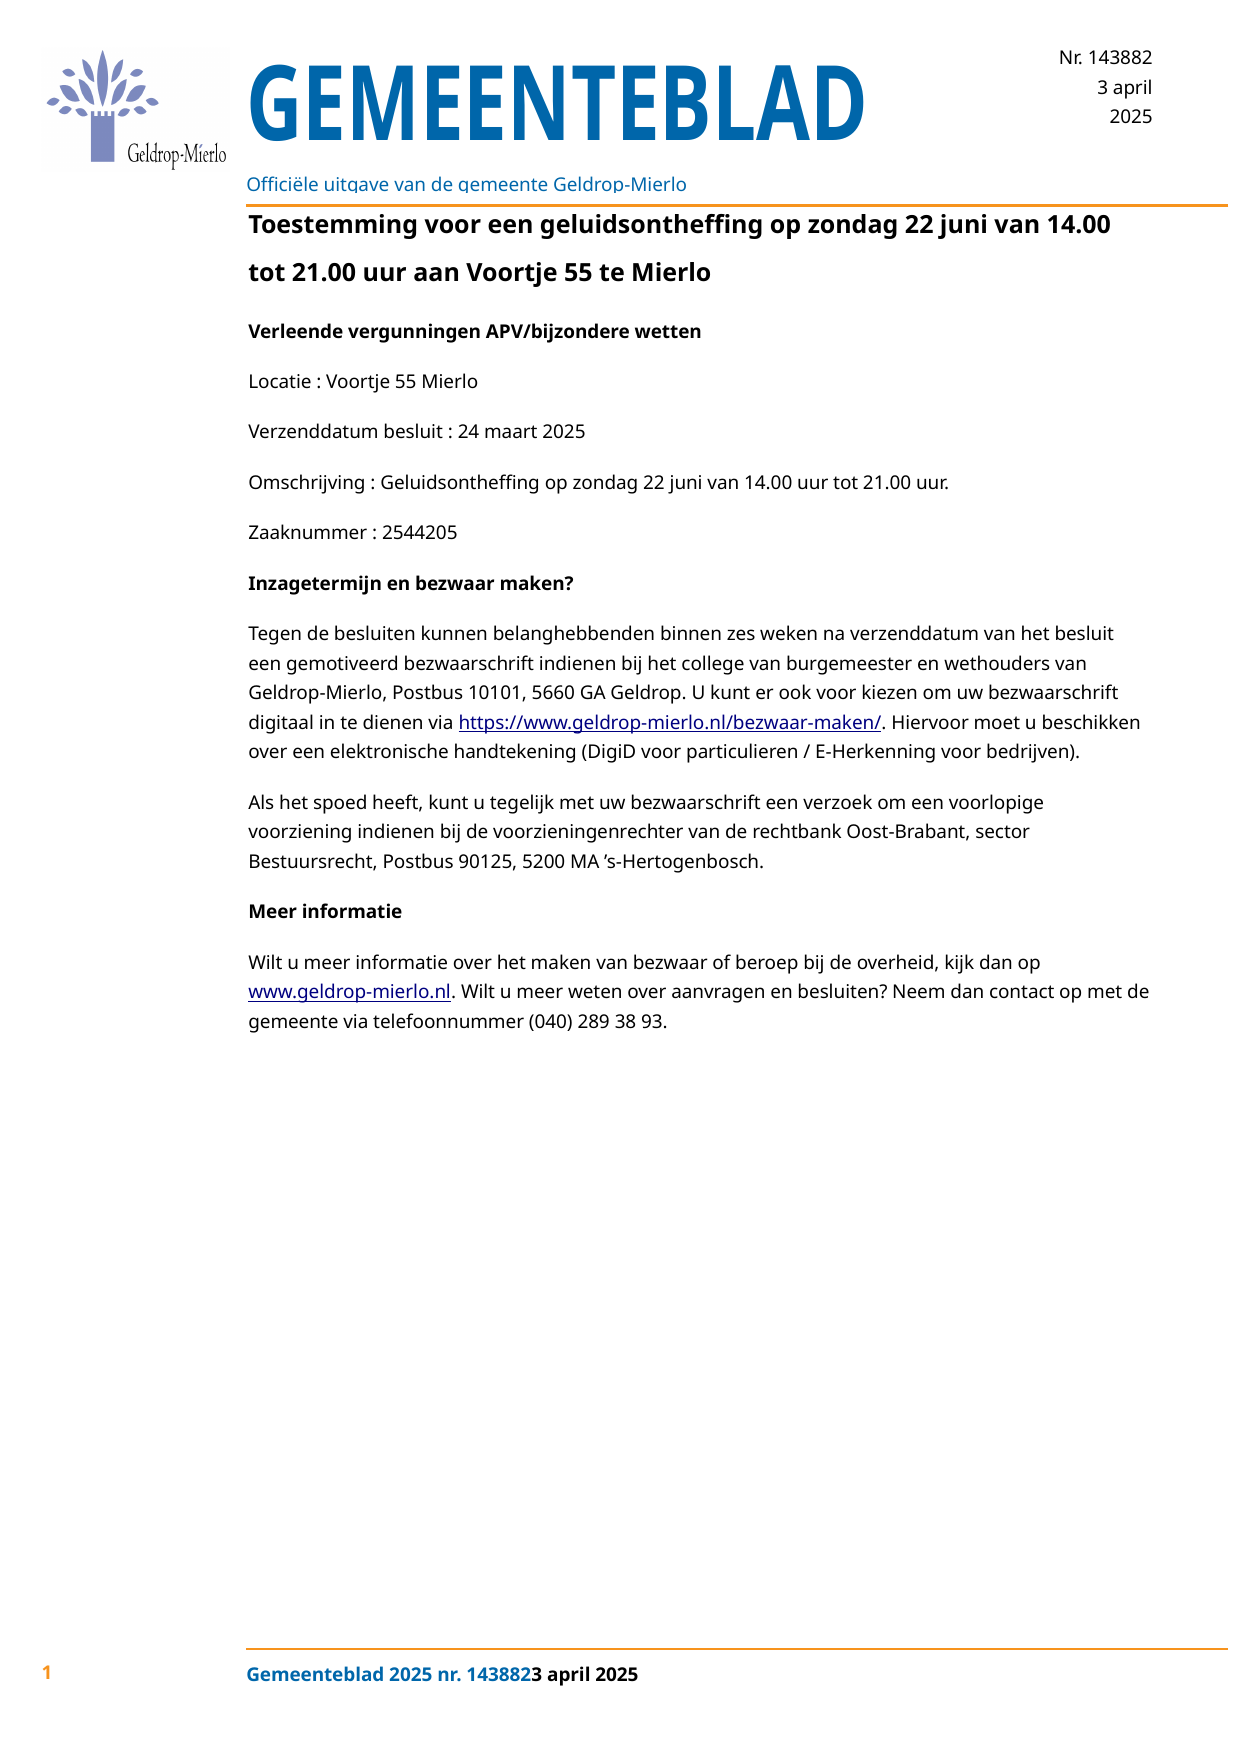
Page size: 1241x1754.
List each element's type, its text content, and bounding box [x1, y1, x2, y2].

text Wilt u meer informatie over het maken van bezwaar of beroep bij de overheid, kijk dan op www.geldrop-mierlo.nl. Wilt u meer weten over aanvragen en besluiten? Neem dan contact op met de gemeente via telefoonnummer (040) 289 38 93. [248, 949, 1152, 1034]
text Als het spoed heeft, kunt u tegelijk met uw bezwaarschrift een verzoek om een voorlopige voorziening indienen bij de voorzieningenrechter van de rechtbank Oost-Brabant, sector Bestuursrecht, Postbus 90125, 5200 MA ’s-Hertogenbosch. [248, 789, 1152, 874]
text Locatie : Voortje 55 Mierlo [248, 368, 1152, 394]
text Zaaknummer : 2544205 [248, 519, 1152, 545]
text Tegen de besluiten kunnen belanghebbenden binnen zes weken na verzenddatum van het besluit een gemotiveerd bezwaarschrift indienen bij het college van burgemeester en wethouders van Geldrop-Mierlo, Postbus 10101, 5660 GA Geldrop. U kunt er ook voor kiezen om uw bezwaarschrift digitaal in te dienen via https://www.geldrop-mierlo.nl/bezwaar-maken/. Hiervoor moet u beschikken over een elektronische handtekening (DigiD voor particulieren / E-Herkenning voor bedrijven). [248, 620, 1152, 764]
text Verzenddatum besluit : 24 maart 2025 [248, 419, 1152, 444]
text Inzagetermijn en bezwaar maken? [248, 570, 1152, 596]
text Toestemming voor een geluidsontheffing op zondag 22 juni van 14.00 tot 21.00 uur aan Voortje 55 te Mierlo [248, 207, 1152, 288]
text Verleende vergunningen APV/bijzondere wetten [248, 318, 1152, 344]
text Omschrijving : Geluidsontheffing op zondag 22 juni van 14.00 uur tot 21.00 uur. [248, 469, 1152, 495]
text Meer informatie [248, 899, 1152, 924]
picture [41, 47, 231, 172]
